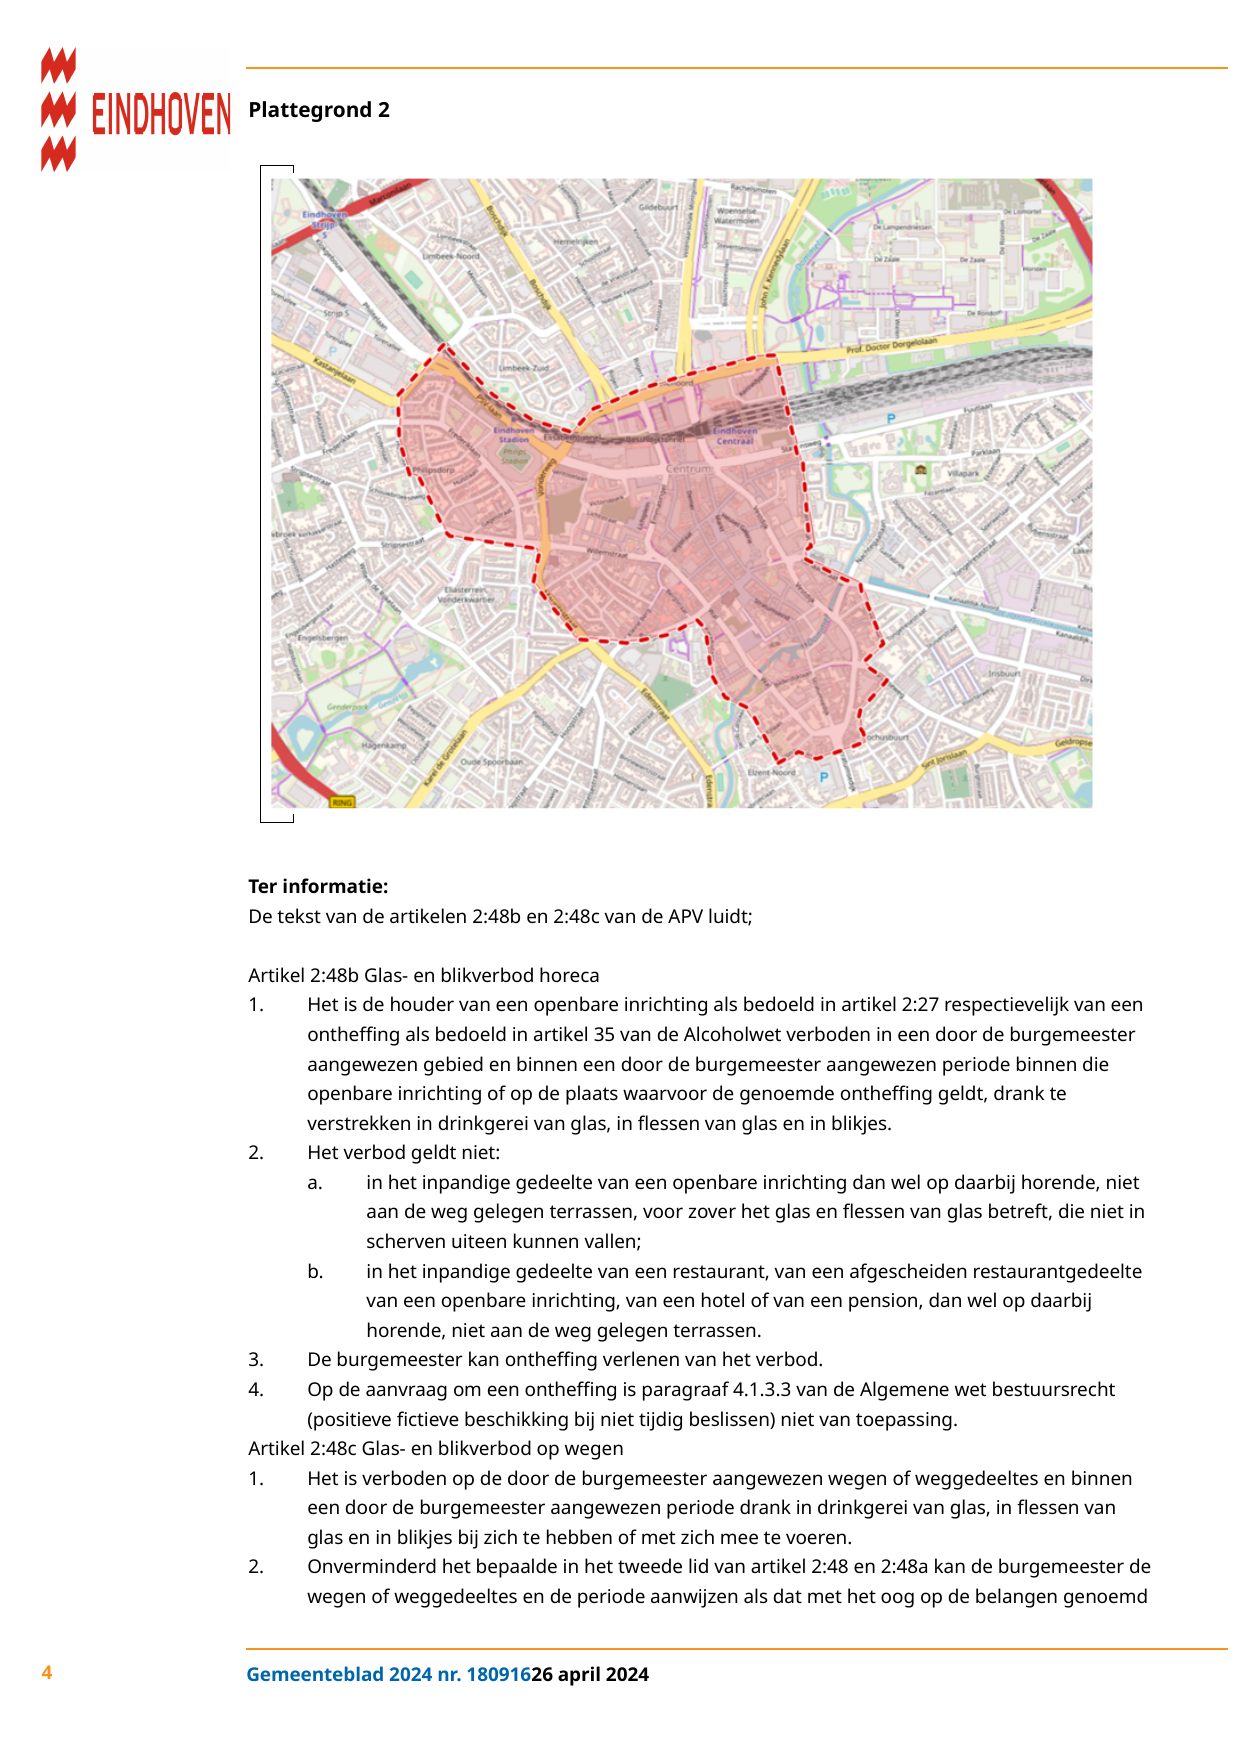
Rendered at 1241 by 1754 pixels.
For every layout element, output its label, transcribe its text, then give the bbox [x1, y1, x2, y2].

list De burgemeester kan ontheffing verlenen van het verbod. [248, 1347, 1152, 1372]
picture [268, 173, 1095, 814]
text Plattegrond 2 [248, 95, 1152, 123]
list Het is de houder van een openbare inrichting als bedoeld in artikel 2:27 respectievelijk van een ontheffing als bedoeld in artikel 35 van de Alcoholwet verboden in een door de burgemeester aangewezen gebied en binnen een door de burgemeester aangewezen periode binnen die openbare inrichting of op de plaats waarvoor de genoemde ontheffing geldt, drank te verstrekken in drinkgerei van glas, in flessen van glas en in blikjes. [248, 992, 1152, 1136]
list in het inpandige gedeelte van een openbare inrichting dan wel op daarbij horende, niet aan de weg gelegen terrassen, voor zover het glas en flessen van glas betreft, die niet in scherven uiteen kunnen vallen; [307, 1169, 1152, 1254]
list Het verbod geldt niet: [248, 1139, 1152, 1165]
list Onverminderd het bepaalde in het tweede lid van artikel 2:48 en 2:48a kan de burgemeester de wegen of weggedeeltes en de periode aanwijzen als dat met het oog op de belangen genoemd [248, 1554, 1152, 1609]
text De tekst van de artikelen 2:48b en 2:48c van de APV luidt; [248, 903, 1152, 928]
text Artikel 2:48c Glas- en blikverbod op wegen [248, 1435, 1152, 1461]
list Op de aanvraag om een ontheffing is paragraaf 4.1.3.3 van de Algemene wet bestuursrecht (positieve fictieve beschikking bij niet tijdig beslissen) niet van toepassing. [248, 1376, 1152, 1431]
list in het inpandige gedeelte van een restaurant, van een afgescheiden restaurantgedeelte van een openbare inrichting, van een hotel of van een pension, dan wel op daarbij horende, niet aan de weg gelegen terrassen. [307, 1258, 1152, 1343]
picture [41, 47, 231, 172]
text Artikel 2:48b Glas- en blikverbod horeca [248, 962, 1152, 988]
list Het is verboden op de door de burgemeester aangewezen wegen of weggedeeltes en binnen een door de burgemeester aangewezen periode drank in drinkgerei van glas, in flessen van glas en in blikjes bij zich te hebben of met zich mee te voeren. [248, 1465, 1152, 1550]
text Ter informatie: [248, 873, 1152, 899]
